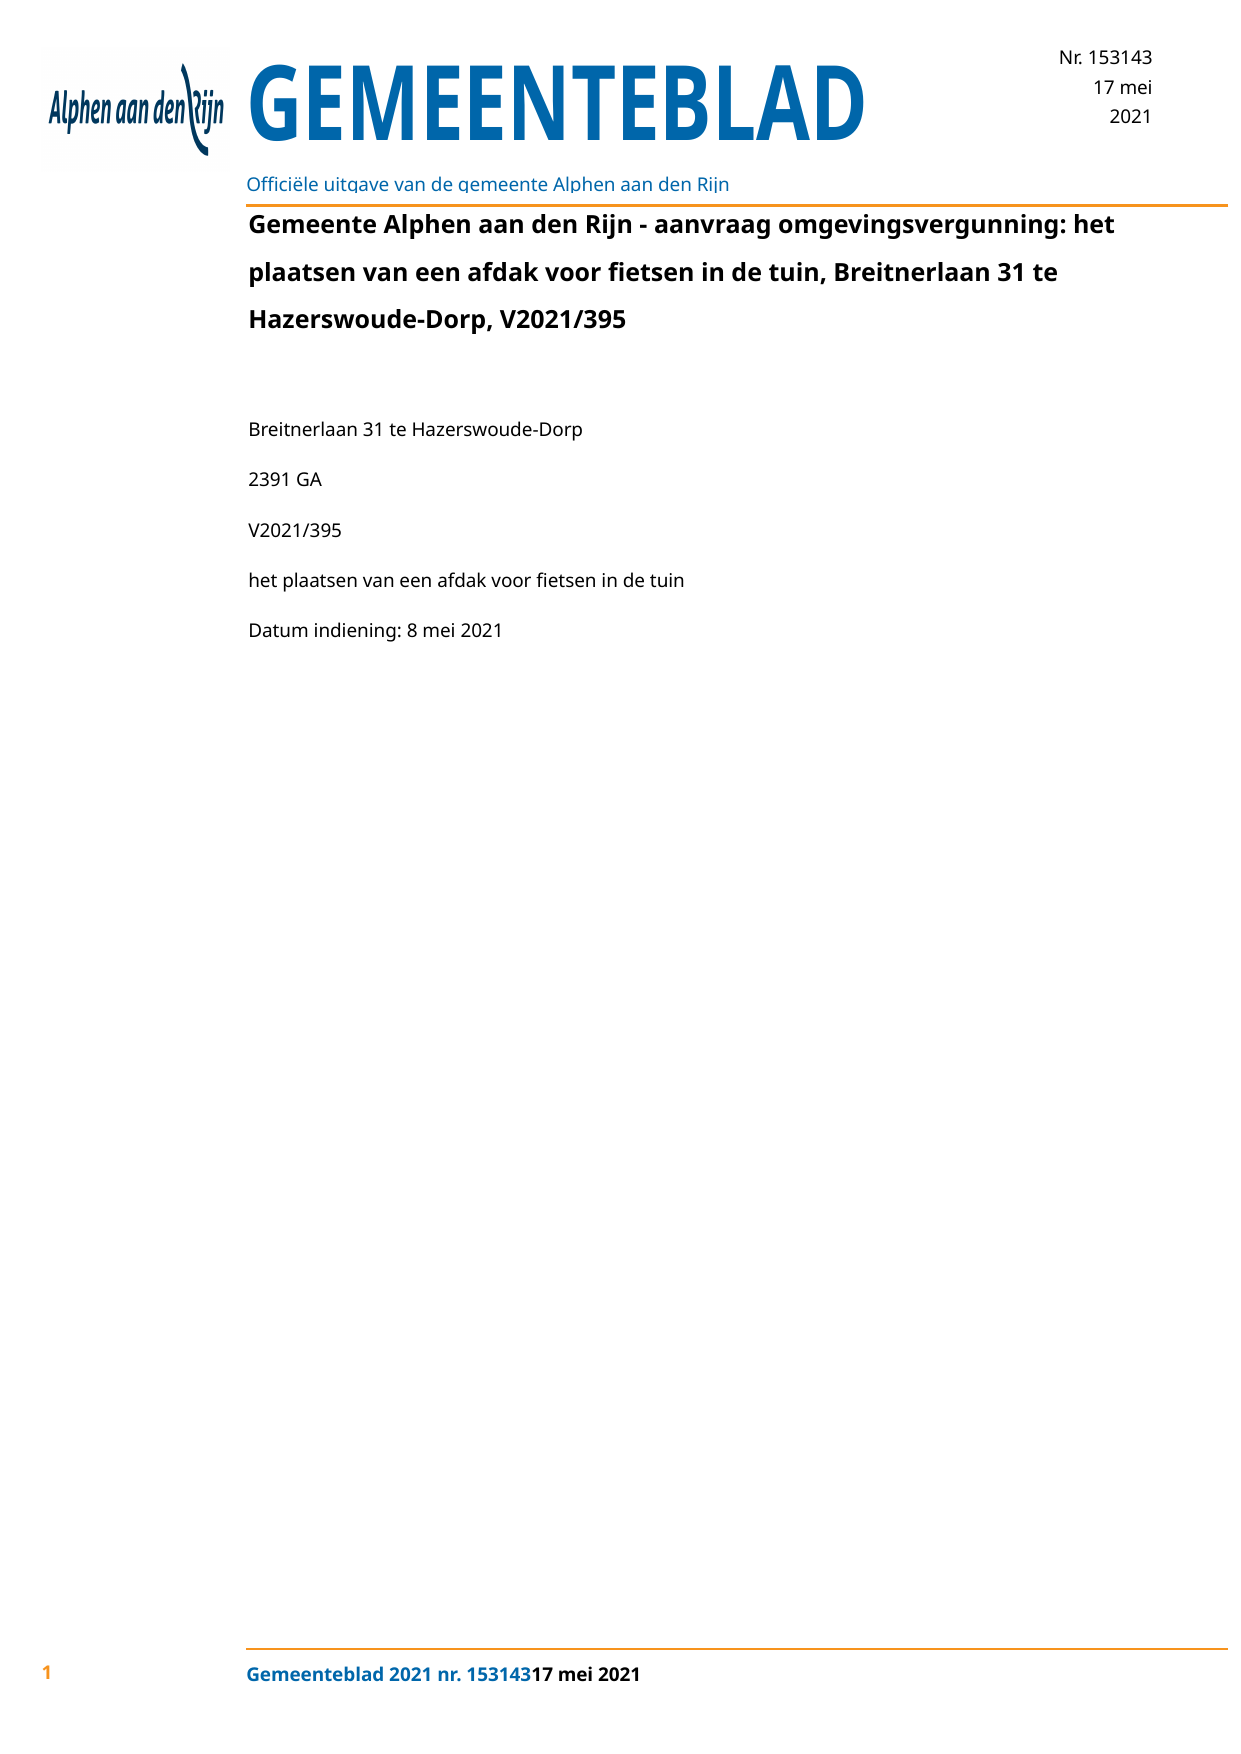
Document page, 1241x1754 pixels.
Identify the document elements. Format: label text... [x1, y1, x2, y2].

picture [41, 47, 231, 172]
text V2021/395 [248, 517, 1152, 542]
text 2391 GA [248, 466, 1152, 492]
text Datum indiening: 8 mei 2021 [248, 618, 1152, 643]
text Breitnerlaan 31 te Hazerswoude-Dorp [248, 416, 1152, 442]
text het plaatsen van een afdak voor fietsen in de tuin [248, 567, 1152, 593]
text Gemeente Alphen aan den Rijn - aanvraag omgevingsvergunning: het plaatsen van een afdak voor fietsen in de tuin, Breitnerlaan 31 te Hazerswoude-Dorp, V2021/395 [248, 207, 1152, 336]
